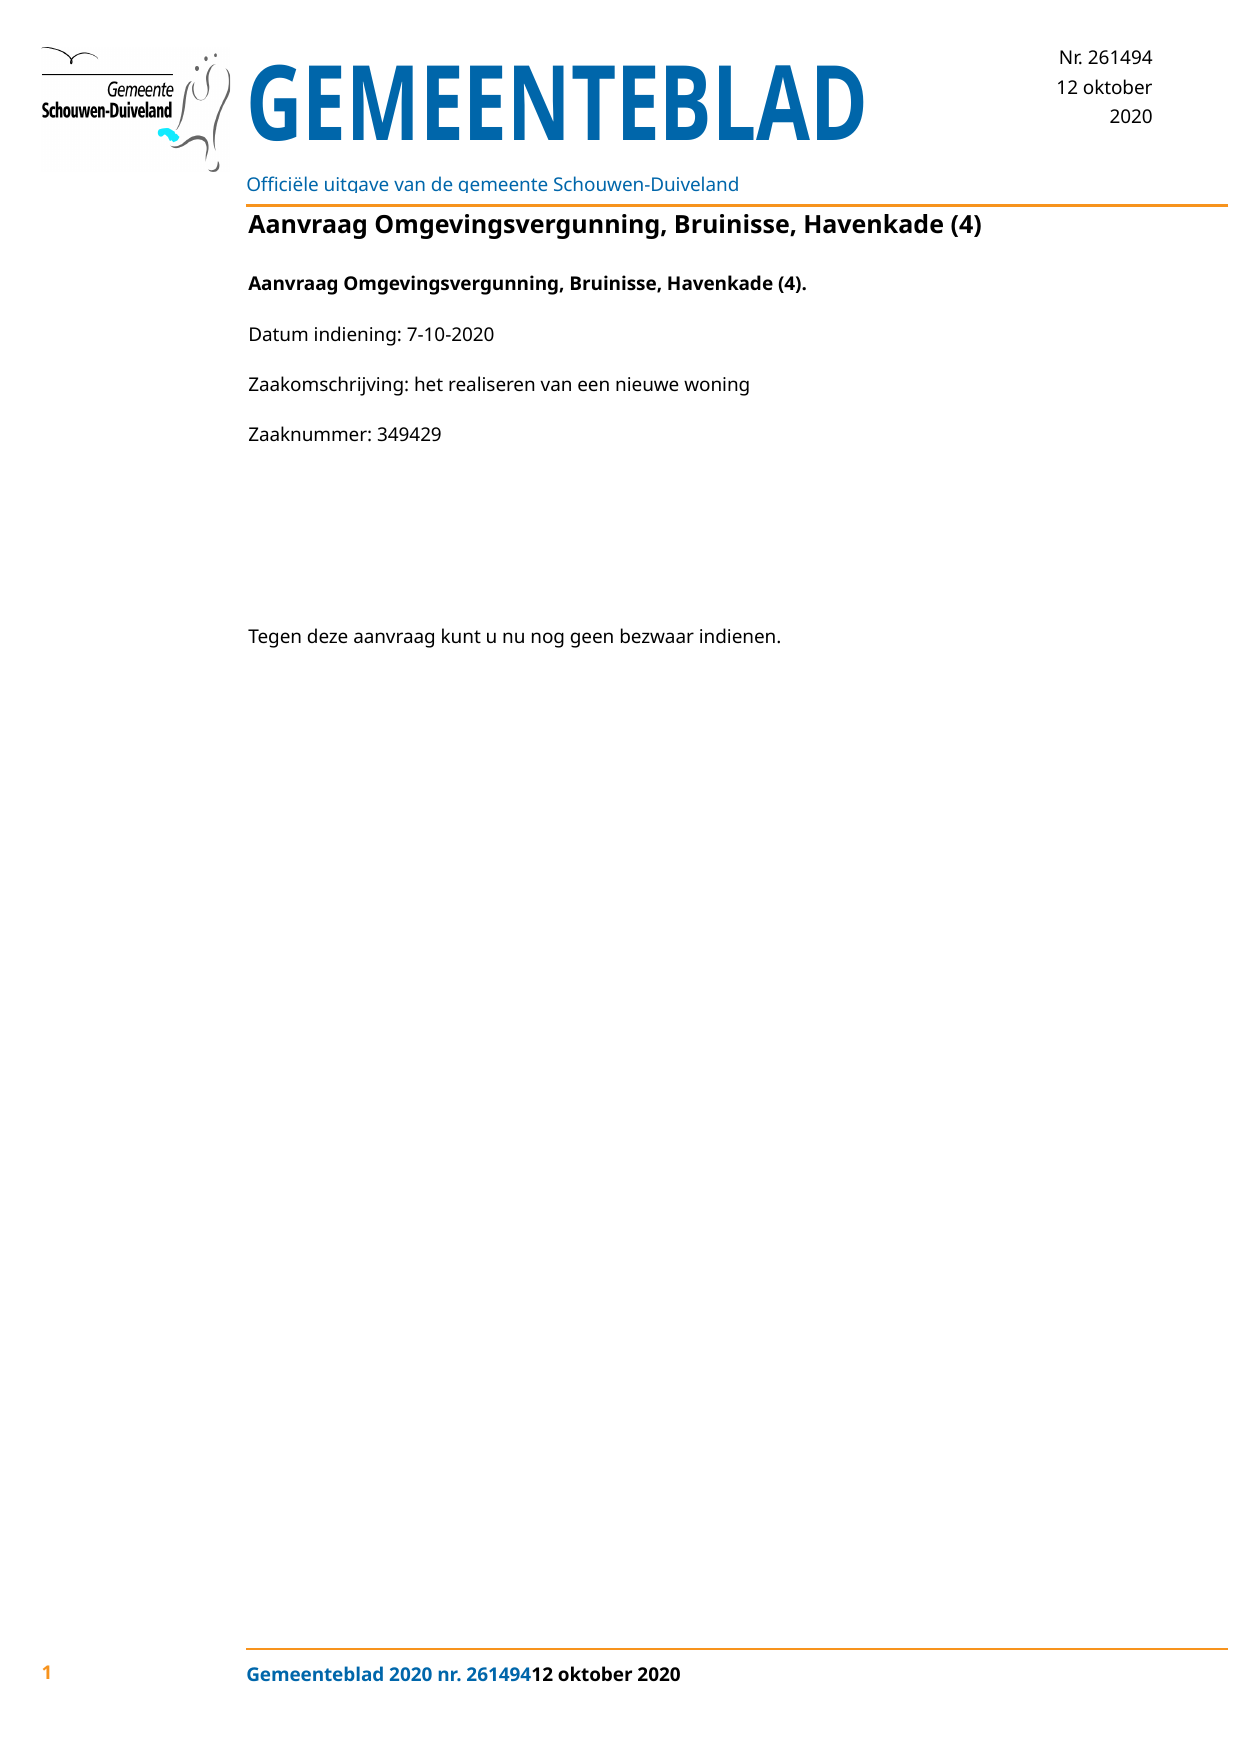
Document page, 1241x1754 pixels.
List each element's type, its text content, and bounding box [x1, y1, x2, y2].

text Aanvraag Omgevingsvergunning, Bruinisse, Havenkade (4) [248, 207, 1152, 241]
text Zaakomschrijving: het realiseren van een nieuwe woning [248, 371, 1152, 397]
text Aanvraag Omgevingsvergunning, Bruinisse, Havenkade (4). [248, 270, 1152, 296]
text Datum indiening: 7-10-2020 [248, 321, 1152, 346]
text Tegen deze aanvraag kunt u nu nog geen bezwaar indienen. [248, 623, 1152, 649]
picture [41, 47, 231, 172]
text Zaaknummer: 349429 [248, 422, 1152, 447]
